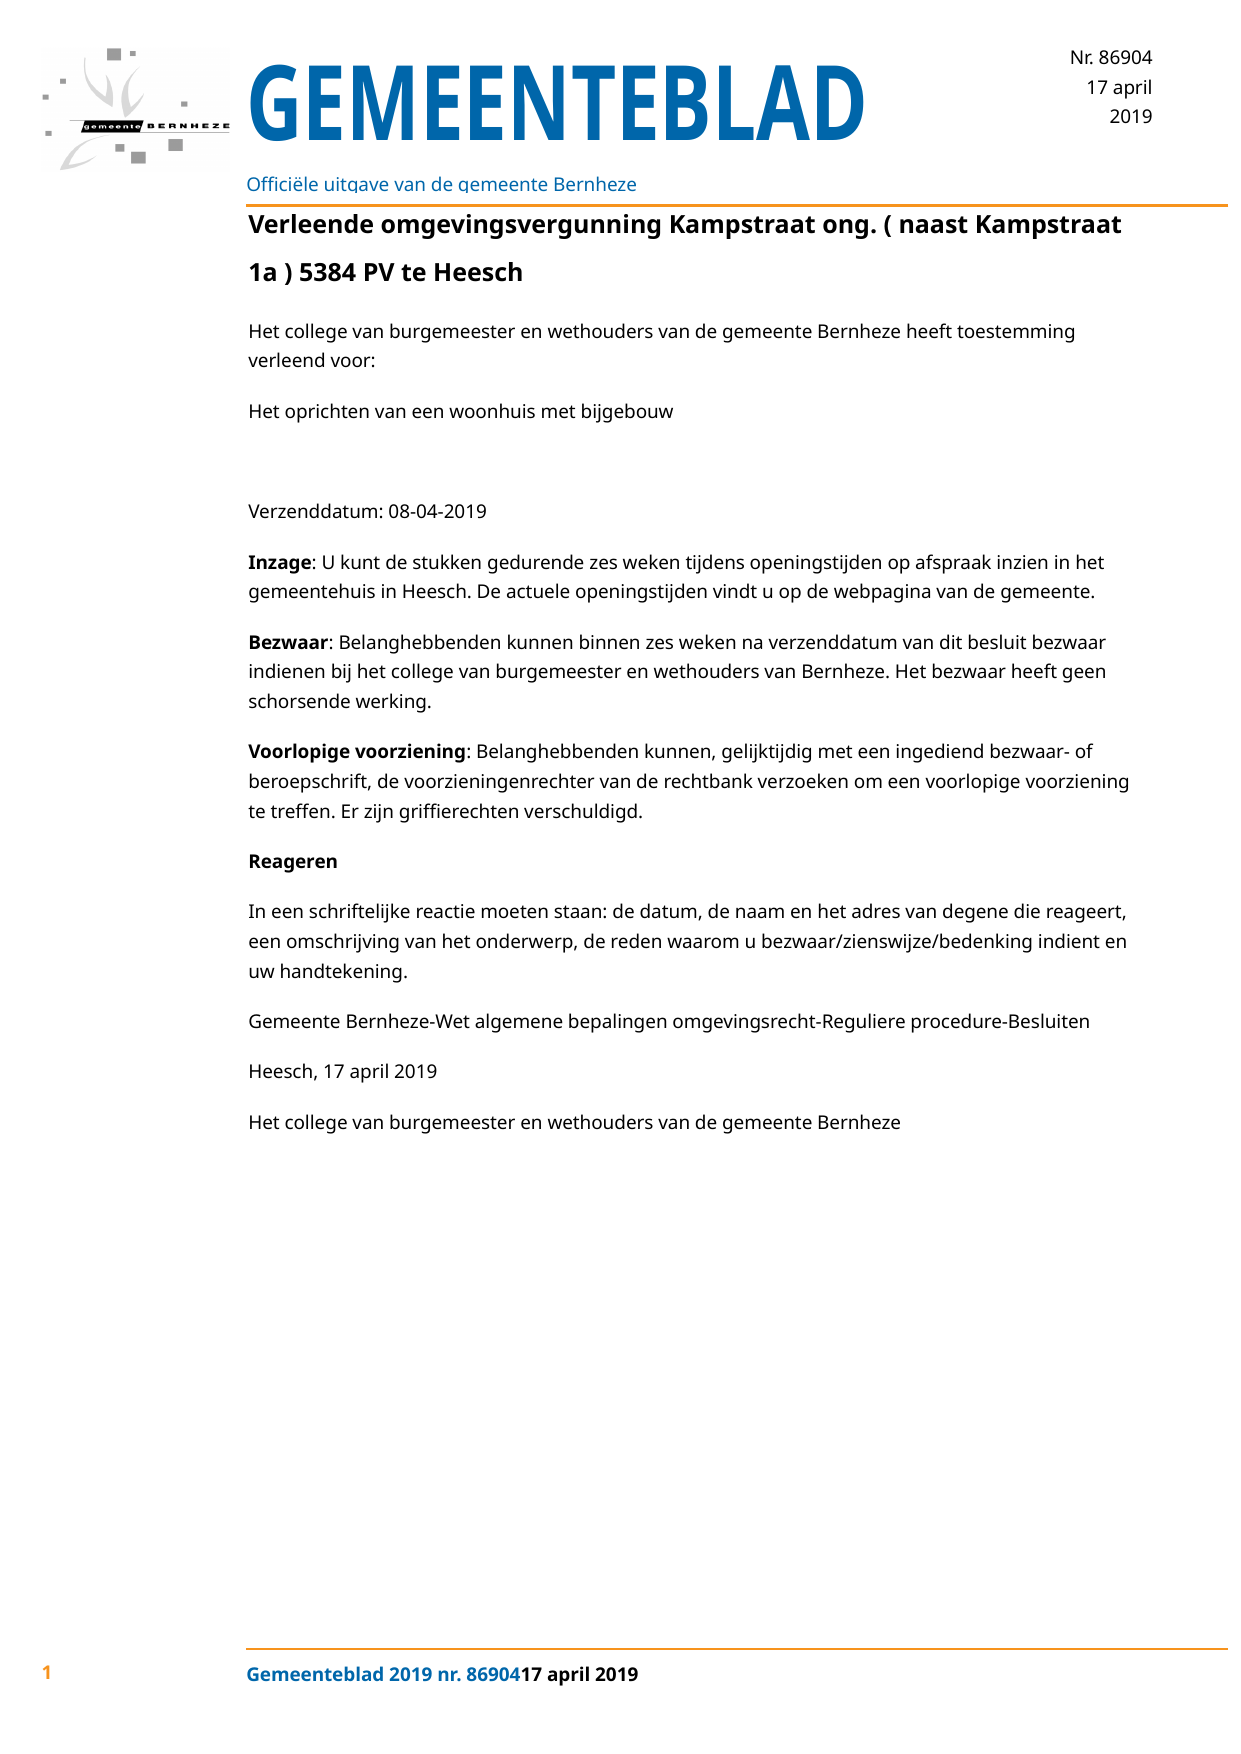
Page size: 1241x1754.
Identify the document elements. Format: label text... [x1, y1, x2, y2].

text Verzenddatum: 08-04-2019 [248, 499, 1152, 524]
text Bezwaar: Belanghebbenden kunnen binnen zes weken na verzenddatum van dit besluit bezwaar indienen bij het college van burgemeester en wethouders van Bernheze. Het bezwaar heeft geen schorsende werking. [248, 629, 1152, 714]
text Heesch, 17 april 2019 [248, 1059, 1152, 1084]
text Het oprichten van een woonhuis met bijgebouw [248, 398, 1152, 424]
text Reageren [248, 848, 1152, 874]
text Gemeente Bernheze-Wet algemene bepalingen omgevingsrecht-Reguliere procedure-Besluiten [248, 1008, 1152, 1034]
picture [41, 47, 231, 172]
text Het college van burgemeester en wethouders van de gemeente Bernheze heeft toestemming verleend voor: [248, 318, 1152, 373]
text Voorlopige voorziening: Belanghebbenden kunnen, gelijktijdig met een ingediend bezwaar- of beroepschrift, de voorzieningenrechter van de rechtbank verzoeken om een voorlopige voorziening te treffen. Er zijn griffierechten verschuldigd. [248, 739, 1152, 824]
text In een schriftelijke reactie moeten staan: de datum, de naam en het adres van degene die reageert, een omschrijving van het onderwerp, de reden waarom u bezwaar/zienswijze/bedenking indient en uw handtekening. [248, 899, 1152, 984]
text Verleende omgevingsvergunning Kampstraat ong. ( naast Kampstraat 1a ) 5384 PV te Heesch [248, 207, 1152, 288]
text Inzage: U kunt de stukken gedurende zes weken tijdens openingstijden op afspraak inzien in het gemeentehuis in Heesch. De actuele openingstijden vindt u op de webpagina van de gemeente. [248, 549, 1152, 604]
text Het college van burgemeester en wethouders van de gemeente Bernheze [248, 1109, 1152, 1135]
